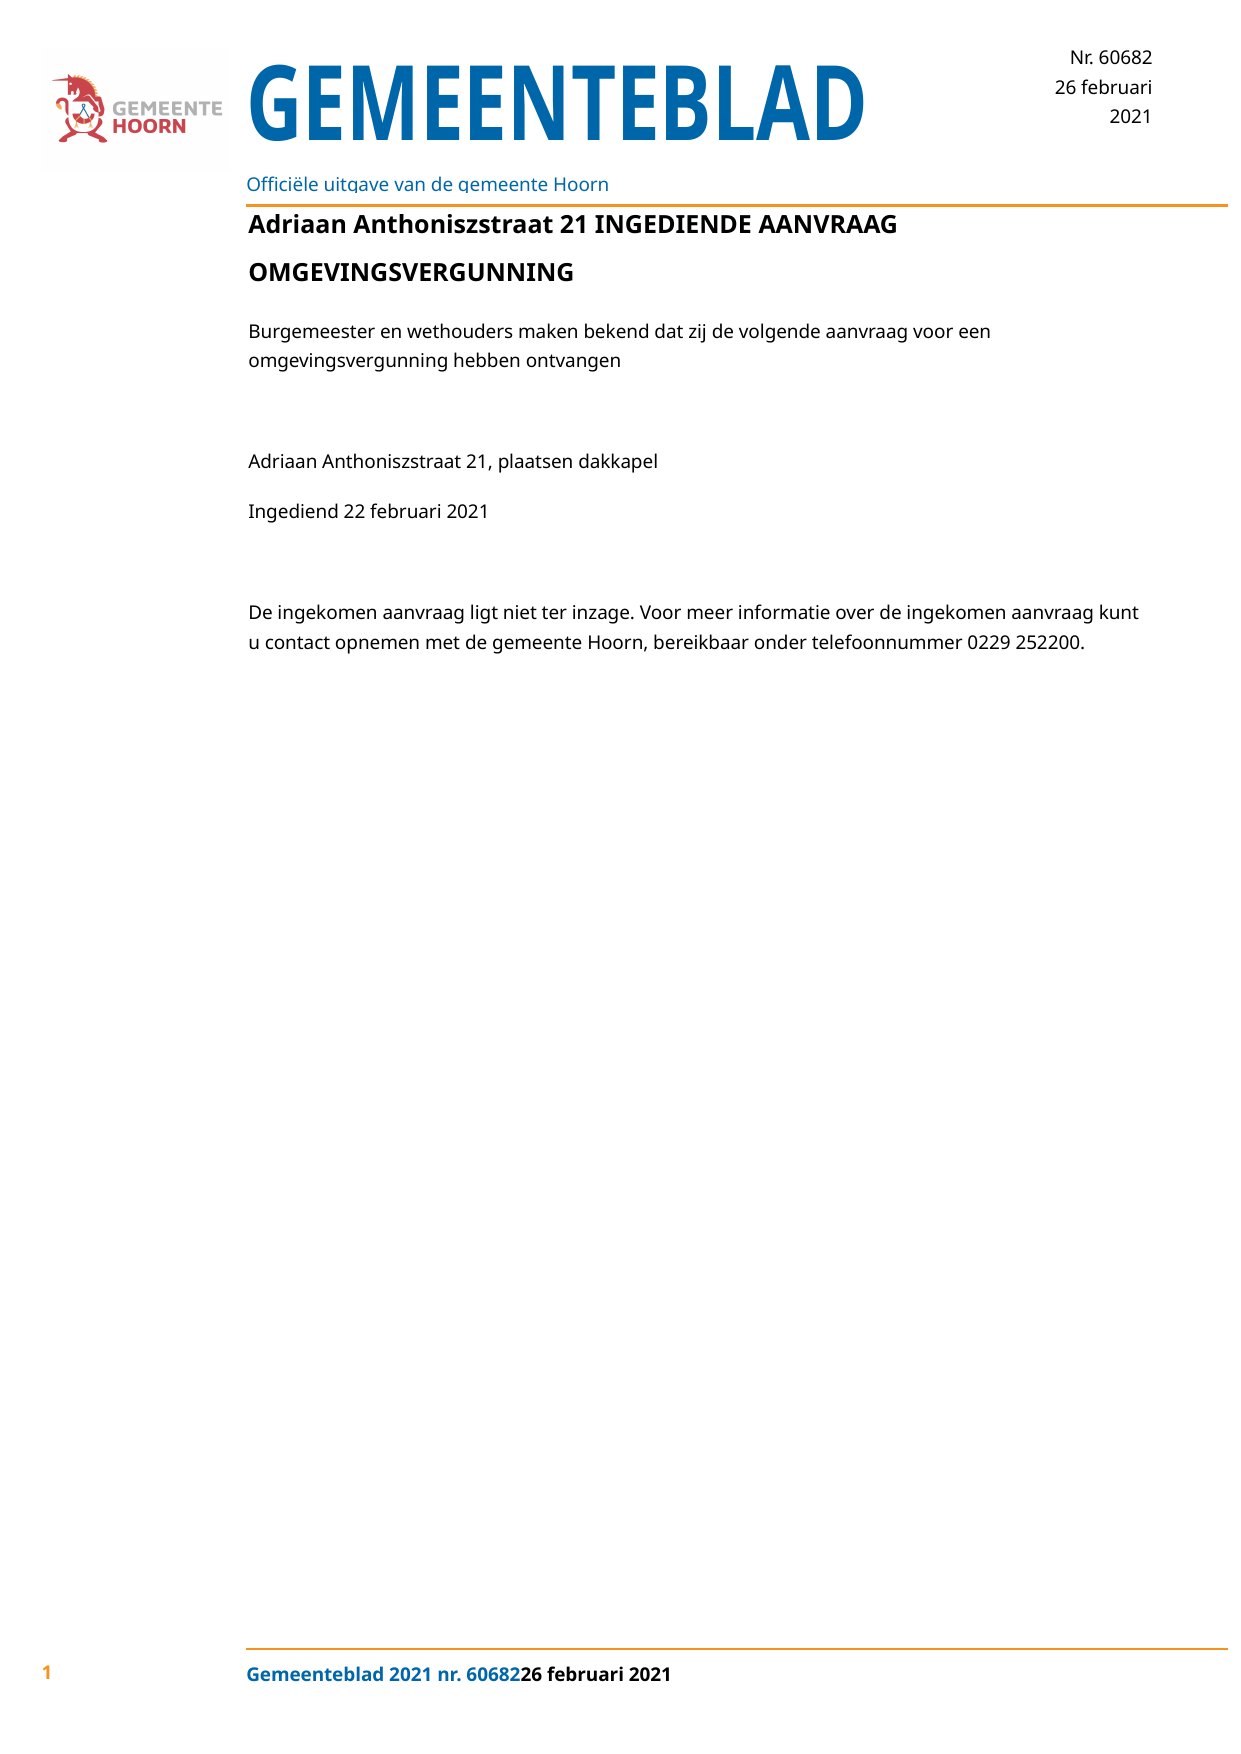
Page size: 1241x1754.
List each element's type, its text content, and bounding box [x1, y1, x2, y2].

picture [41, 47, 231, 172]
text Adriaan Anthoniszstraat 21 INGEDIENDE AANVRAAG OMGEVINGSVERGUNNING [248, 207, 1152, 288]
text Burgemeester en wethouders maken bekend dat zij de volgende aanvraag voor een omgevingsvergunning hebben ontvangen [248, 318, 1152, 373]
text Ingediend 22 februari 2021 [248, 499, 1152, 524]
text Adriaan Anthoniszstraat 21, plaatsen dakkapel [248, 448, 1152, 474]
text De ingekomen aanvraag ligt niet ter inzage. Voor meer informatie over de ingekomen aanvraag kunt u contact opnemen met de gemeente Hoorn, bereikbaar onder telefoonnummer 0229 252200. [248, 599, 1152, 655]
